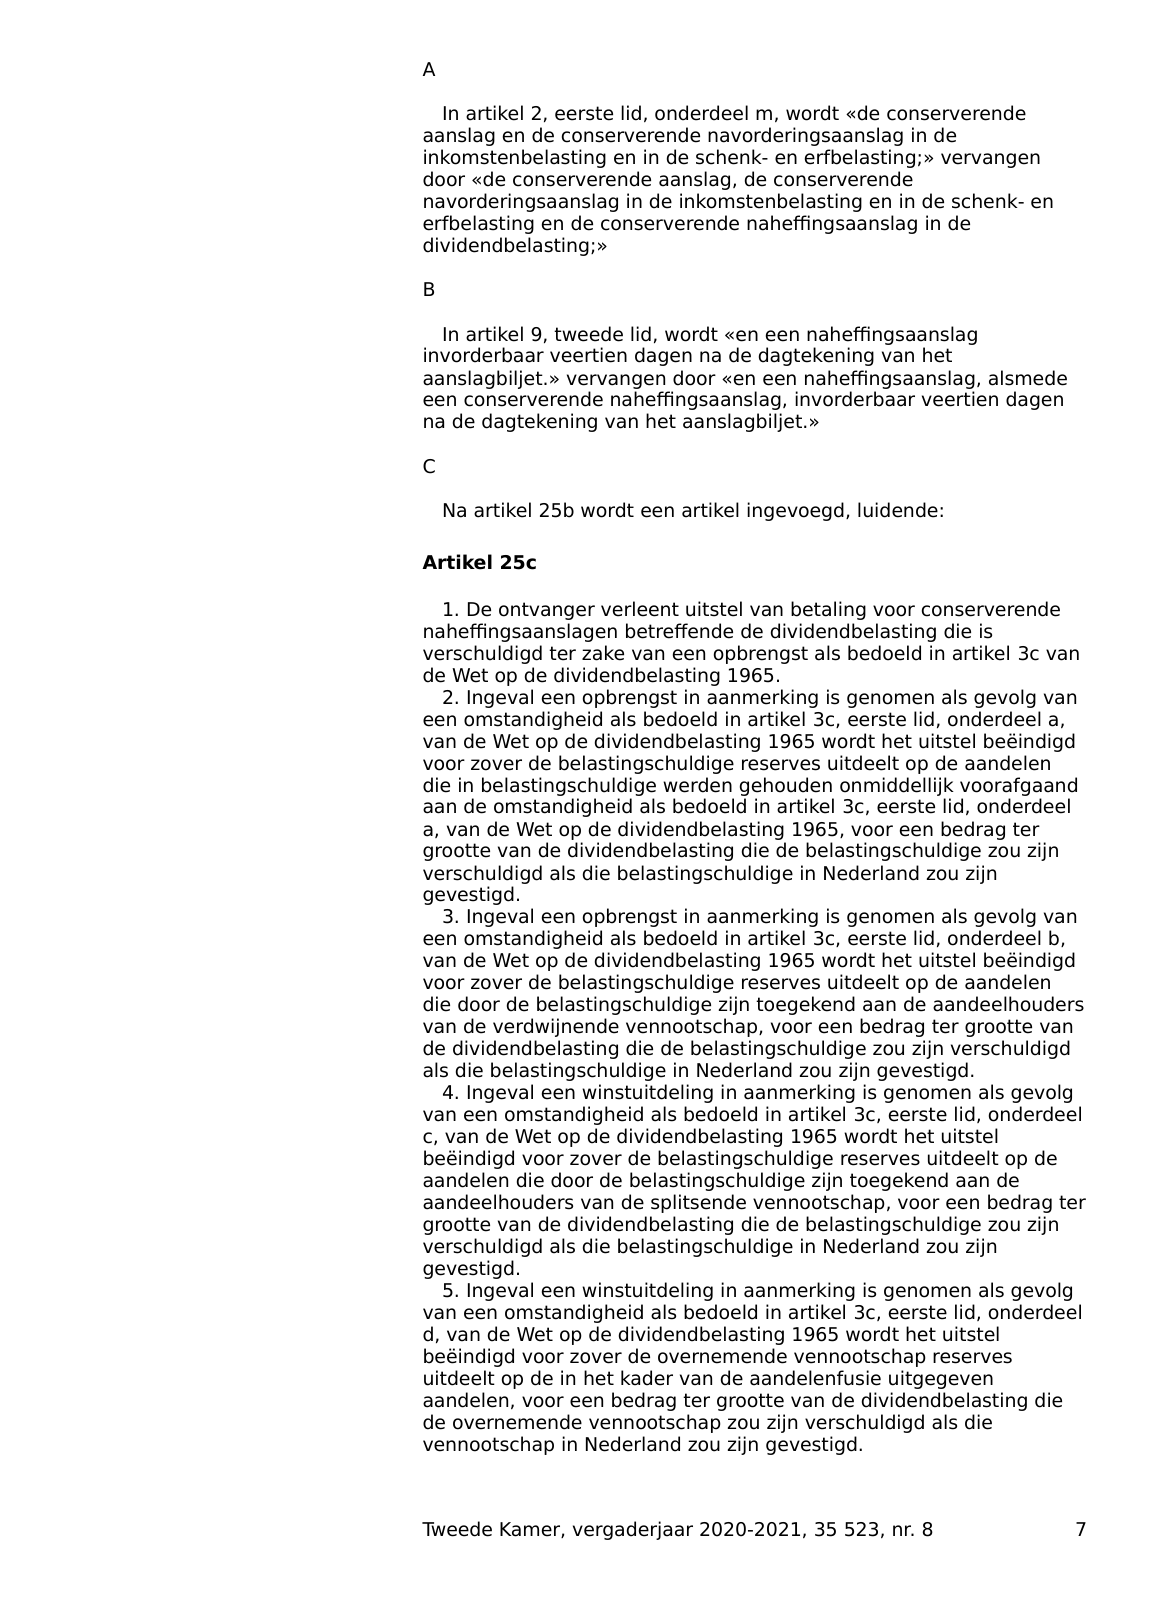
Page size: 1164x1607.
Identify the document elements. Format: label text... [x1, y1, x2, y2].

text 3. Ingeval een opbrengst in aanmerking is genomen als gevolg van een omstandigheid als bedoeld in artikel 3c, eerste lid, onderdeel b, van de Wet op de dividendbelasting 1965 wordt het uitstel beëindigd voor zover de belastingschuldige reserves uitdeelt op de aandelen die door de belastingschuldige zijn toegekend aan de aandeelhouders van de verdwijnende vennootschap, voor een bedrag ter grootte van de dividendbelasting die de belastingschuldige zou zijn verschuldigd als die belastingschuldige in Nederland zou zijn gevestigd. [422, 906, 1087, 1082]
text 2. Ingeval een opbrengst in aanmerking is genomen als gevolg van een omstandigheid als bedoeld in artikel 3c, eerste lid, onderdeel a, van de Wet op de dividendbelasting 1965 wordt het uitstel beëindigd voor zover de belastingschuldige reserves uitdeelt op de aandelen die in belastingschuldige werden gehouden onmiddellijk voorafgaand aan de omstandigheid als bedoeld in artikel 3c, eerste lid, onderdeel a, van de Wet op de dividendbelasting 1965, voor een bedrag ter grootte van de dividendbelasting die de belastingschuldige zou zijn verschuldigd als die belastingschuldige in Nederland zou zijn gevestigd. [422, 687, 1087, 906]
text Na artikel 25b wordt een artikel ingevoegd, luidende: [422, 500, 1087, 522]
text B [422, 279, 1087, 301]
text C [422, 456, 1087, 477]
text In artikel 9, tweede lid, wordt «en een naheffingsaanslag invorderbaar veertien dagen na de dagtekening van het aanslagbiljet.» vervangen door «en een naheffingsaanslag, alsmede een conserverende naheffingsaanslag, invorderbaar veertien dagen na de dagtekening van het aanslagbiljet.» [422, 323, 1087, 433]
text 1. De ontvanger verleent uitstel van betaling voor conserverende naheffingsaanslagen betreffende de dividendbelasting die is verschuldigd ter zake van een opbrengst als bedoeld in artikel 3c van de Wet op de dividendbelasting 1965. [422, 599, 1087, 687]
subtitle Artikel 25c [422, 552, 1087, 574]
text A [422, 59, 1087, 81]
text In artikel 2, eerste lid, onderdeel m, wordt «de conserverende aanslag en de conserverende navorderingsaanslag in de inkomstenbelasting en in de schenk- en erfbelasting;» vervangen door «de conserverende aanslag, de conserverende navorderingsaanslag in de inkomstenbelasting en in de schenk- en erfbelasting en de conserverende naheffingsaanslag in de dividendbelasting;» [422, 103, 1087, 257]
text 4. Ingeval een winstuitdeling in aanmerking is genomen als gevolg van een omstandigheid als bedoeld in artikel 3c, eerste lid, onderdeel c, van de Wet op de dividendbelasting 1965 wordt het uitstel beëindigd voor zover de belastingschuldige reserves uitdeelt op de aandelen die door de belastingschuldige zijn toegekend aan de aandeelhouders van de splitsende vennootschap, voor een bedrag ter grootte van de dividendbelasting die de belastingschuldige zou zijn verschuldigd als die belastingschuldige in Nederland zou zijn gevestigd. [422, 1082, 1087, 1280]
text 5. Ingeval een winstuitdeling in aanmerking is genomen als gevolg van een omstandigheid als bedoeld in artikel 3c, eerste lid, onderdeel d, van de Wet op de dividendbelasting 1965 wordt het uitstel beëindigd voor zover de overnemende vennootschap reserves uitdeelt op de in het kader van de aandelenfusie uitgegeven aandelen, voor een bedrag ter grootte van de dividendbelasting die de overnemende vennootschap zou zijn verschuldigd als die vennootschap in Nederland zou zijn gevestigd. [422, 1280, 1087, 1456]
